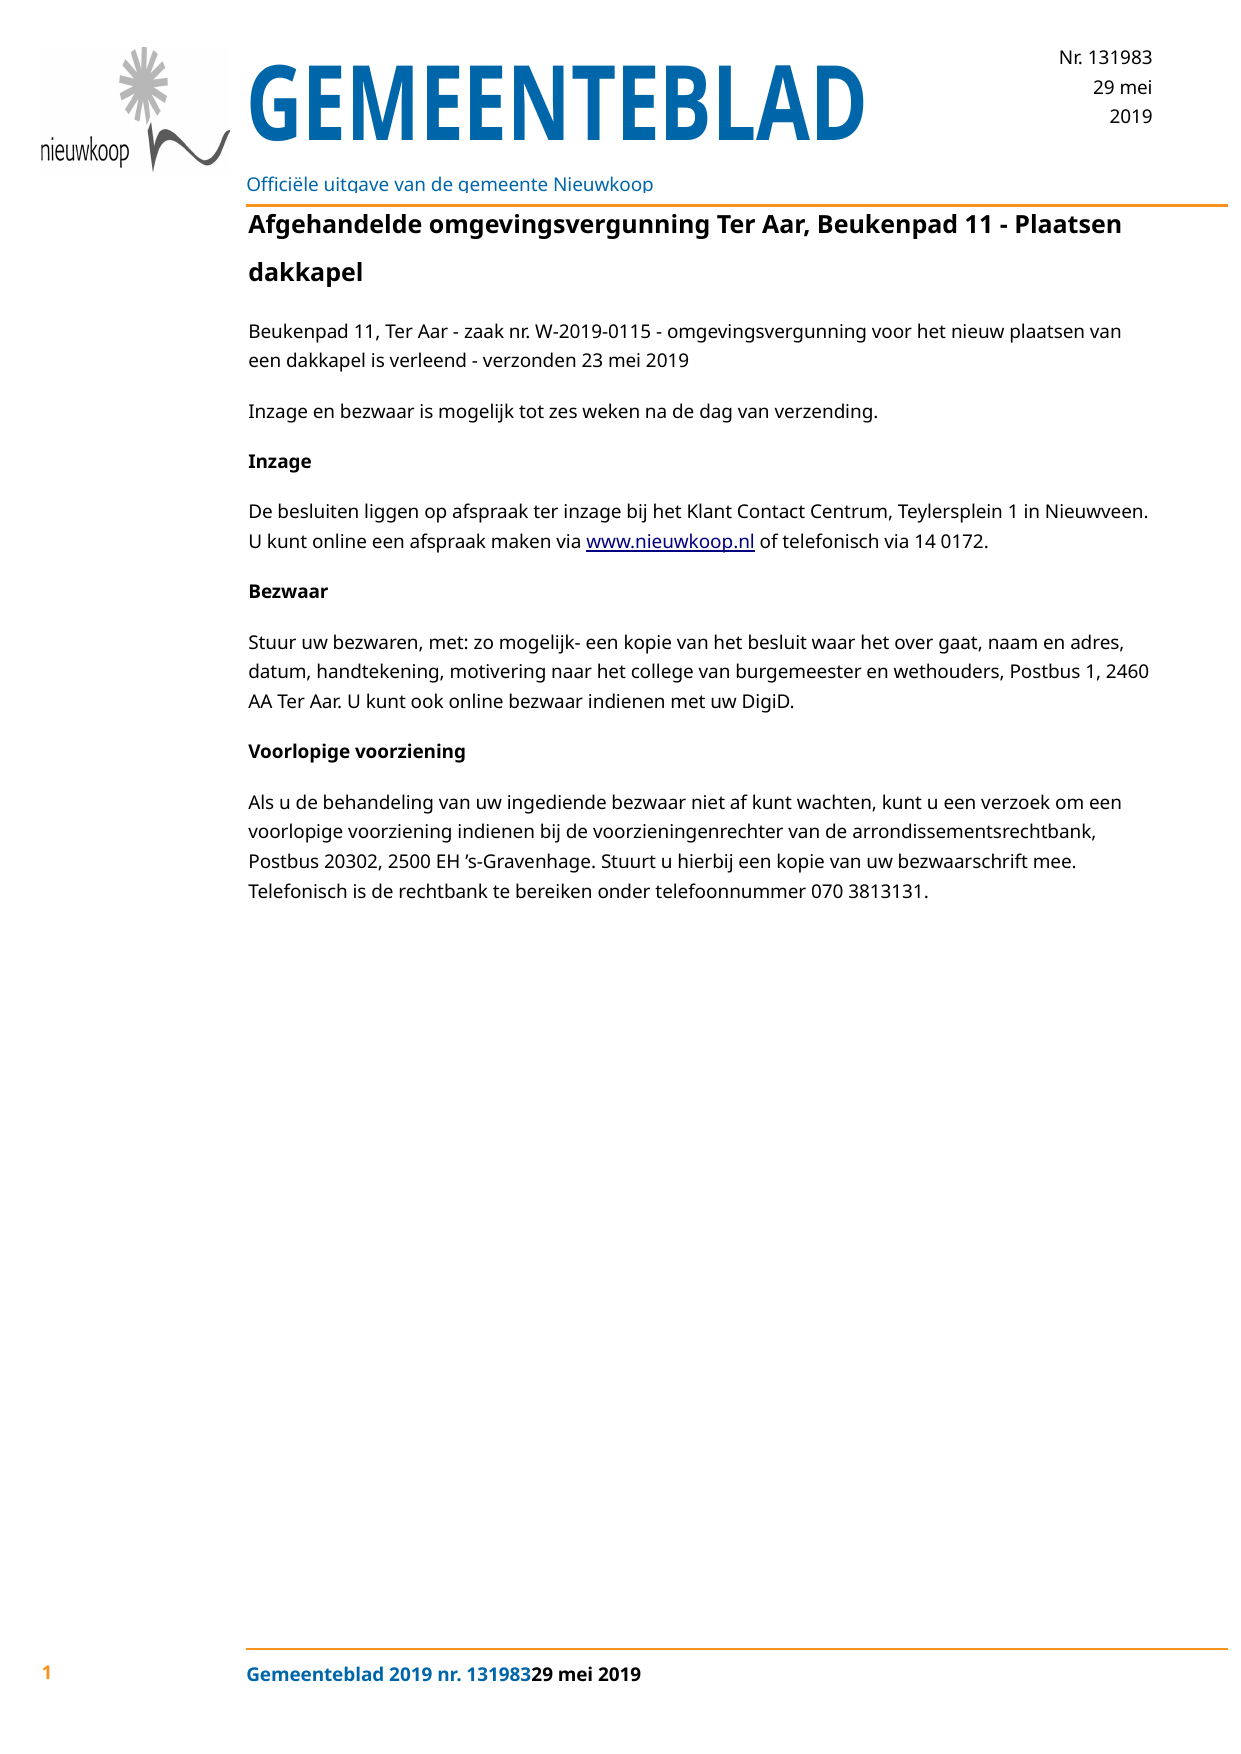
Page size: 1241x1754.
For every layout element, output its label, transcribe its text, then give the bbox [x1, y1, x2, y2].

text De besluiten liggen op afspraak ter inzage bij het Klant Contact Centrum, Teylersplein 1 in Nieuwveen. U kunt online een afspraak maken via www.nieuwkoop.nl of telefonisch via 14 0172. [248, 499, 1152, 554]
text Inzage [248, 448, 1152, 474]
picture [41, 47, 231, 172]
text Bezwaar [248, 579, 1152, 604]
text Inzage en bezwaar is mogelijk tot zes weken na de dag van verzending. [248, 398, 1152, 424]
text Voorlopige voorziening [248, 739, 1152, 764]
text Beukenpad 11, Ter Aar - zaak nr. W-2019-0115 - omgevingsvergunning voor het nieuw plaatsen van een dakkapel is verleend - verzonden 23 mei 2019 [248, 318, 1152, 373]
text Als u de behandeling van uw ingediende bezwaar niet af kunt wachten, kunt u een verzoek om een voorlopige voorziening indienen bij de voorzieningenrechter van de arrondissementsrechtbank, Postbus 20302, 2500 EH ’s-Gravenhage. Stuurt u hierbij een kopie van uw bezwaarschrift mee. Telefonisch is de rechtbank te bereiken onder telefoonnummer 070 3813131. [248, 789, 1152, 904]
text Afgehandelde omgevingsvergunning Ter Aar, Beukenpad 11 - Plaatsen dakkapel [248, 207, 1152, 288]
text Stuur uw bezwaren, met: zo mogelijk- een kopie van het besluit waar het over gaat, naam en adres, datum, handtekening, motivering naar het college van burgemeester en wethouders, Postbus 1, 2460 AA Ter Aar. U kunt ook online bezwaar indienen met uw DigiD. [248, 629, 1152, 714]
